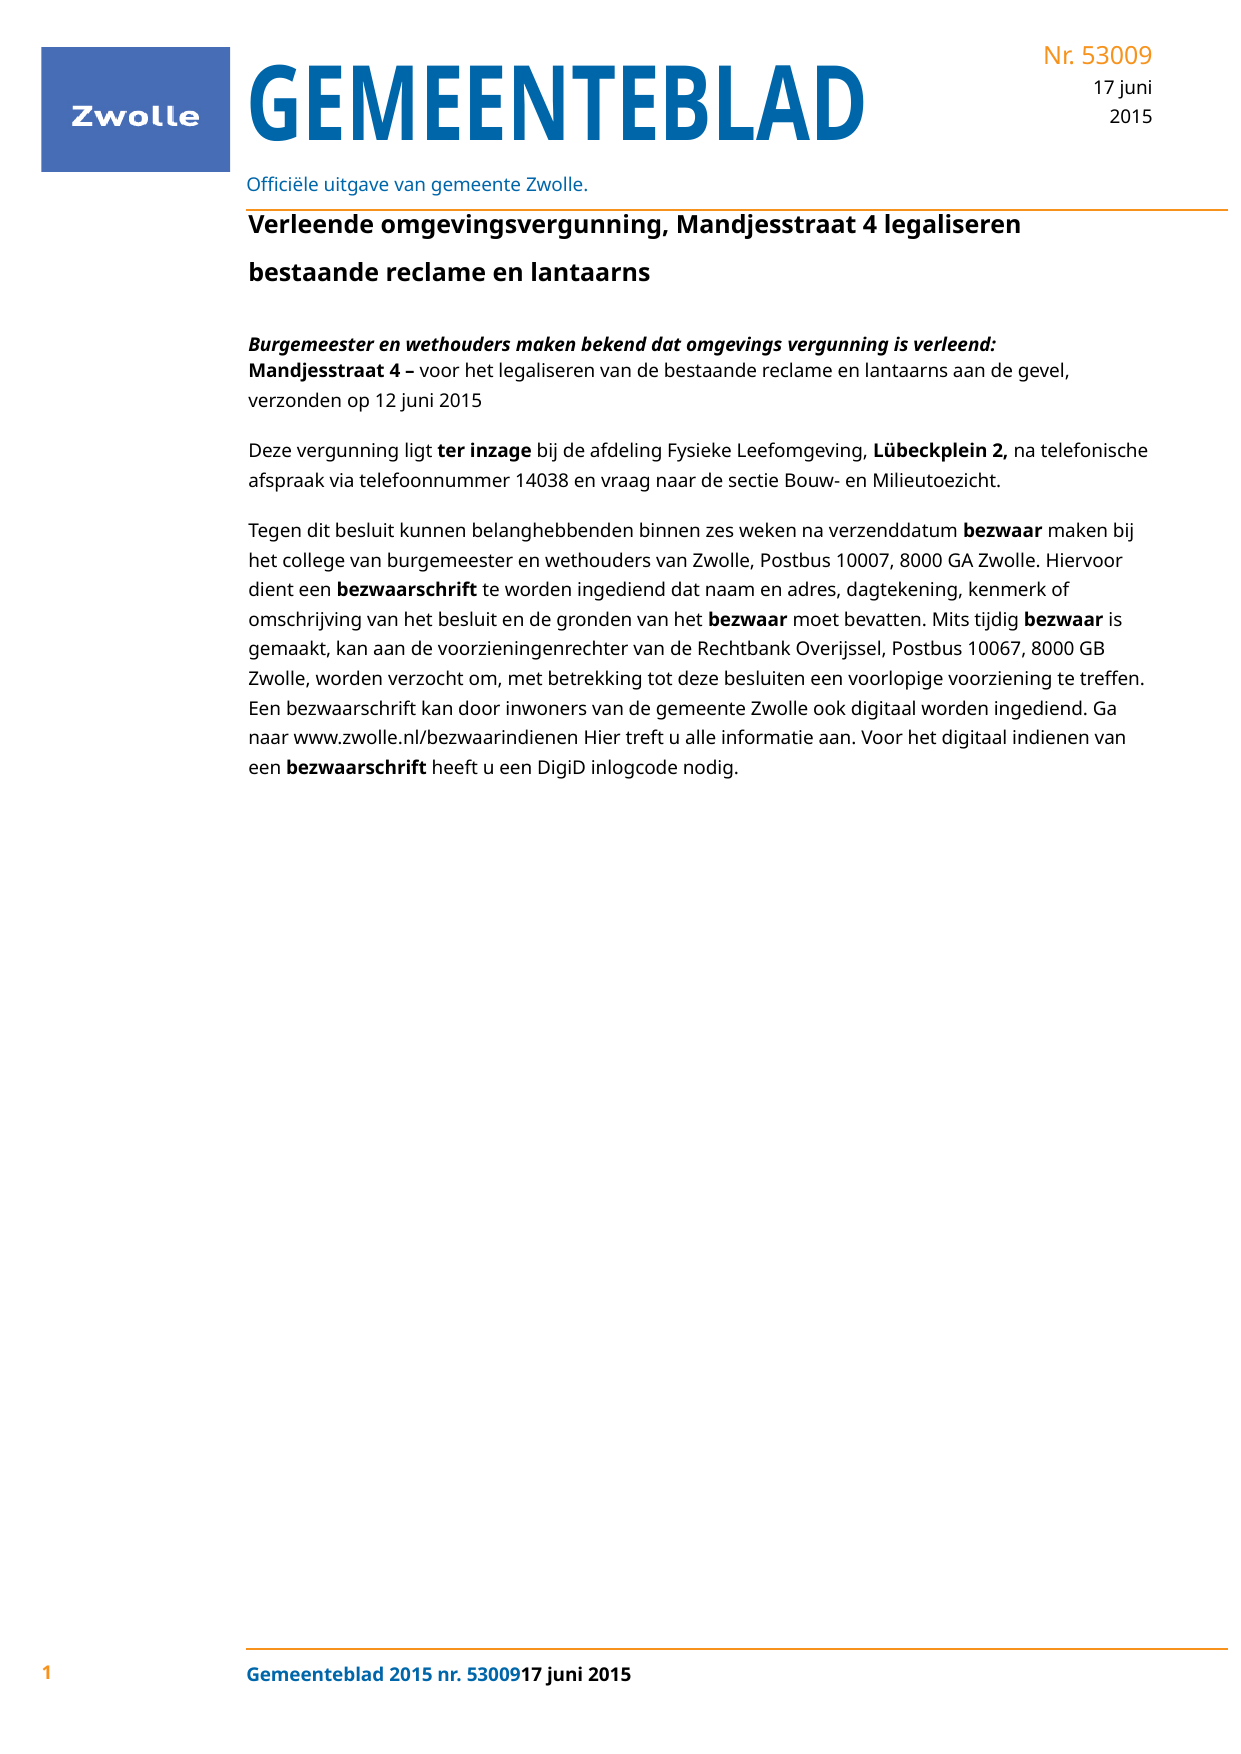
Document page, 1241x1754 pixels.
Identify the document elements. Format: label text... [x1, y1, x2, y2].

text Tegen dit besluit kunnen belanghebbenden binnen zes weken na verzenddatum bezwaar maken bij het college van burgemeester en wethouders van Zwolle, Postbus 10007, 8000 GA Zwolle. Hiervoor dient een bezwaarschrift te worden ingediend dat naam en adres, dagtekening, kenmerk of omschrijving van het besluit en de gronden van het bezwaar moet bevatten. Mits tijdig bezwaar is gemaakt, kan aan de voorzieningenrechter van de Rechtbank Overijssel, Postbus 10067, 8000 GB Zwolle, worden verzocht om, met betrekking tot deze besluiten een voorlopige voorziening te treffen. Een bezwaarschrift kan door inwoners van de gemeente Zwolle ook digitaal worden ingediend. Ga naar www.zwolle.nl/bezwaarindienen Hier treft u alle informatie aan. Voor het digitaal indienen van een bezwaarschrift heeft u een DigiD inlogcode nodig. [248, 517, 1152, 779]
text Verleende omgevingsvergunning, Mandjesstraat 4 legaliseren bestaande reclame en lantaarns [248, 211, 1152, 288]
text Deze vergunning ligt ter inzage bij de afdeling Fysieke Leefomgeving, Lübeckplein 2, na telefonische afspraak via telefoonnummer 14038 en vraag naar de sectie Bouw- en Milieutoezicht. [248, 437, 1152, 492]
picture [41, 47, 231, 172]
text Burgemeester en wethouders maken bekend dat omgevings vergunning is verleend: [248, 331, 1152, 357]
text Mandjesstraat 4 – voor het legaliseren van de bestaande reclame en lantaarns aan de gevel, verzonden op 12 juni 2015 [248, 357, 1152, 412]
